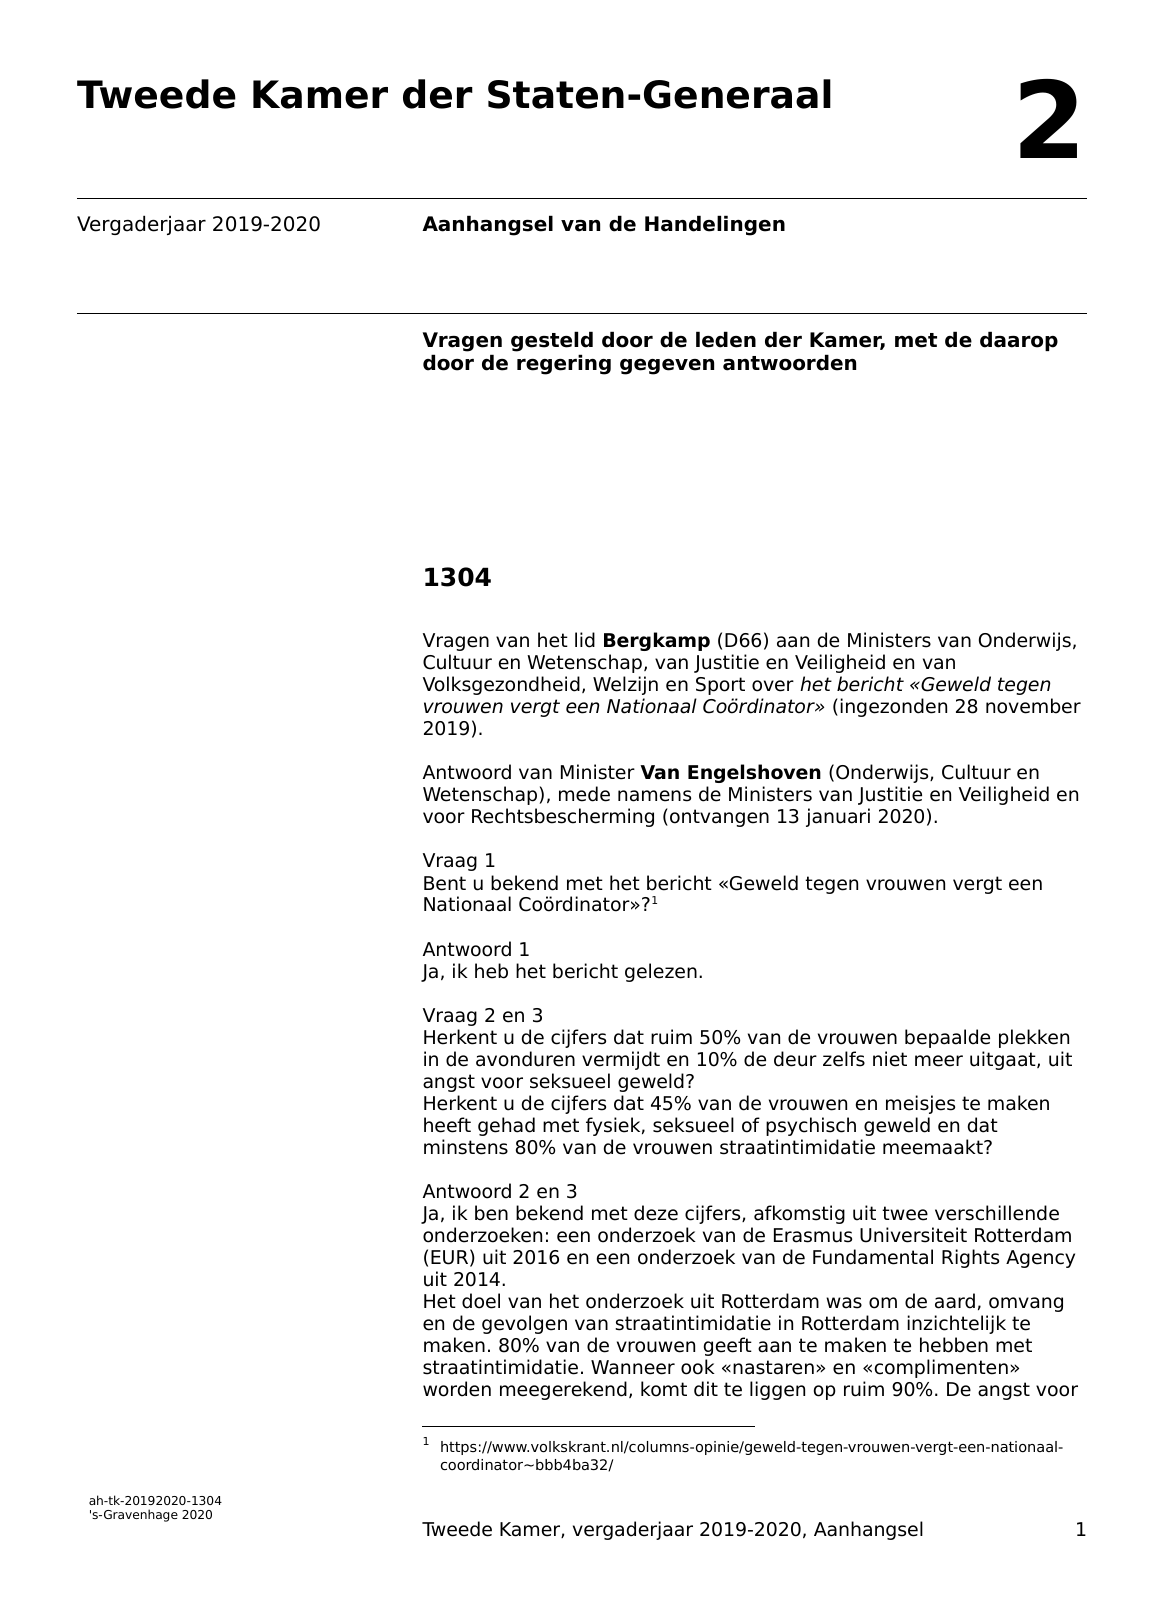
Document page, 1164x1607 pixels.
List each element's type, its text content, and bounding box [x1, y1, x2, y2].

text Vragen van het lid Bergkamp (D66) aan de Ministers van Onderwijs, Cultuur en Wetenschap, van Justitie en Veiligheid en van Volksgezondheid, Welzijn en Sport over het bericht «Geweld tegen vrouwen vergt een Nationaal Coördinator» (ingezonden 28 november 2019). [422, 630, 1087, 740]
table_cell Vragen gesteld door de leden der Kamer, met de daarop door de regering gegeven antwoorden [422, 314, 1087, 375]
text https://www.volkskrant.nl/columns-opinie/geweld-tegen-vrouwen-vergt-een-nationaal-coordinator~bbb4ba32/ [422, 1435, 1087, 1474]
text ah-tk-20192020-1304 [88, 1494, 323, 1508]
text Antwoord van Minister Van Engelshoven (Onderwijs, Cultuur en Wetenschap), mede namens de Ministers van Justitie en Veiligheid en voor Rechtsbescherming (ontvangen 13 januari 2020). [422, 762, 1087, 828]
text Ja, ik ben bekend met deze cijfers, afkomstig uit twee verschillende onderzoeken: een onderzoek van de Erasmus Universiteit Rotterdam (EUR) uit 2016 en een onderzoek van de Fundamental Rights Agency uit 2014. [422, 1203, 1087, 1291]
text Antwoord 1 [422, 938, 1087, 961]
text Ja, ik heb het bericht gelezen. [422, 961, 1087, 982]
text Vraag 1 [422, 850, 1087, 872]
table_cell Vergaderjaar 2019-2020 [77, 199, 422, 313]
text Herkent u de cijfers dat 45% van de vrouwen en meisjes te maken heeft gehad met fysiek, seksueel of psychisch geweld en dat minstens 80% van de vrouwen straatintimidatie meemaakt? [422, 1093, 1087, 1158]
text Bent u bekend met het bericht «Geweld tegen vrouwen vergt een Nationaal Coördinator»? [422, 872, 1087, 916]
table_cell [77, 314, 422, 375]
text 1304 [422, 563, 1087, 592]
table_header 2 [886, 59, 1087, 198]
text Het doel van het onderzoek uit Rotterdam was om de aard, omvang en de gevolgen van straatintimidatie in Rotterdam inzichtelijk te maken. 80% van de vrouwen geeft aan te maken te hebben met straatintimidatie. Wanneer ook «nastaren» en «complimenten» worden meegerekend, komt dit te liggen op ruim 90%. De angst voor [422, 1291, 1087, 1401]
table_cell Aanhangsel van de Handelingen [422, 199, 1087, 313]
text Antwoord 2 en 3 [422, 1181, 1087, 1203]
text Vraag 2 en 3 [422, 1005, 1087, 1027]
table_header Tweede Kamer der Staten-Generaal [77, 59, 886, 198]
text Herkent u de cijfers dat ruim 50% van de vrouwen bepaalde plekken in de avonduren vermijdt en 10% de deur zelfs niet meer uitgaat, uit angst voor seksueel geweld? [422, 1027, 1087, 1093]
text 's-Gravenhage 2020 [88, 1508, 323, 1522]
